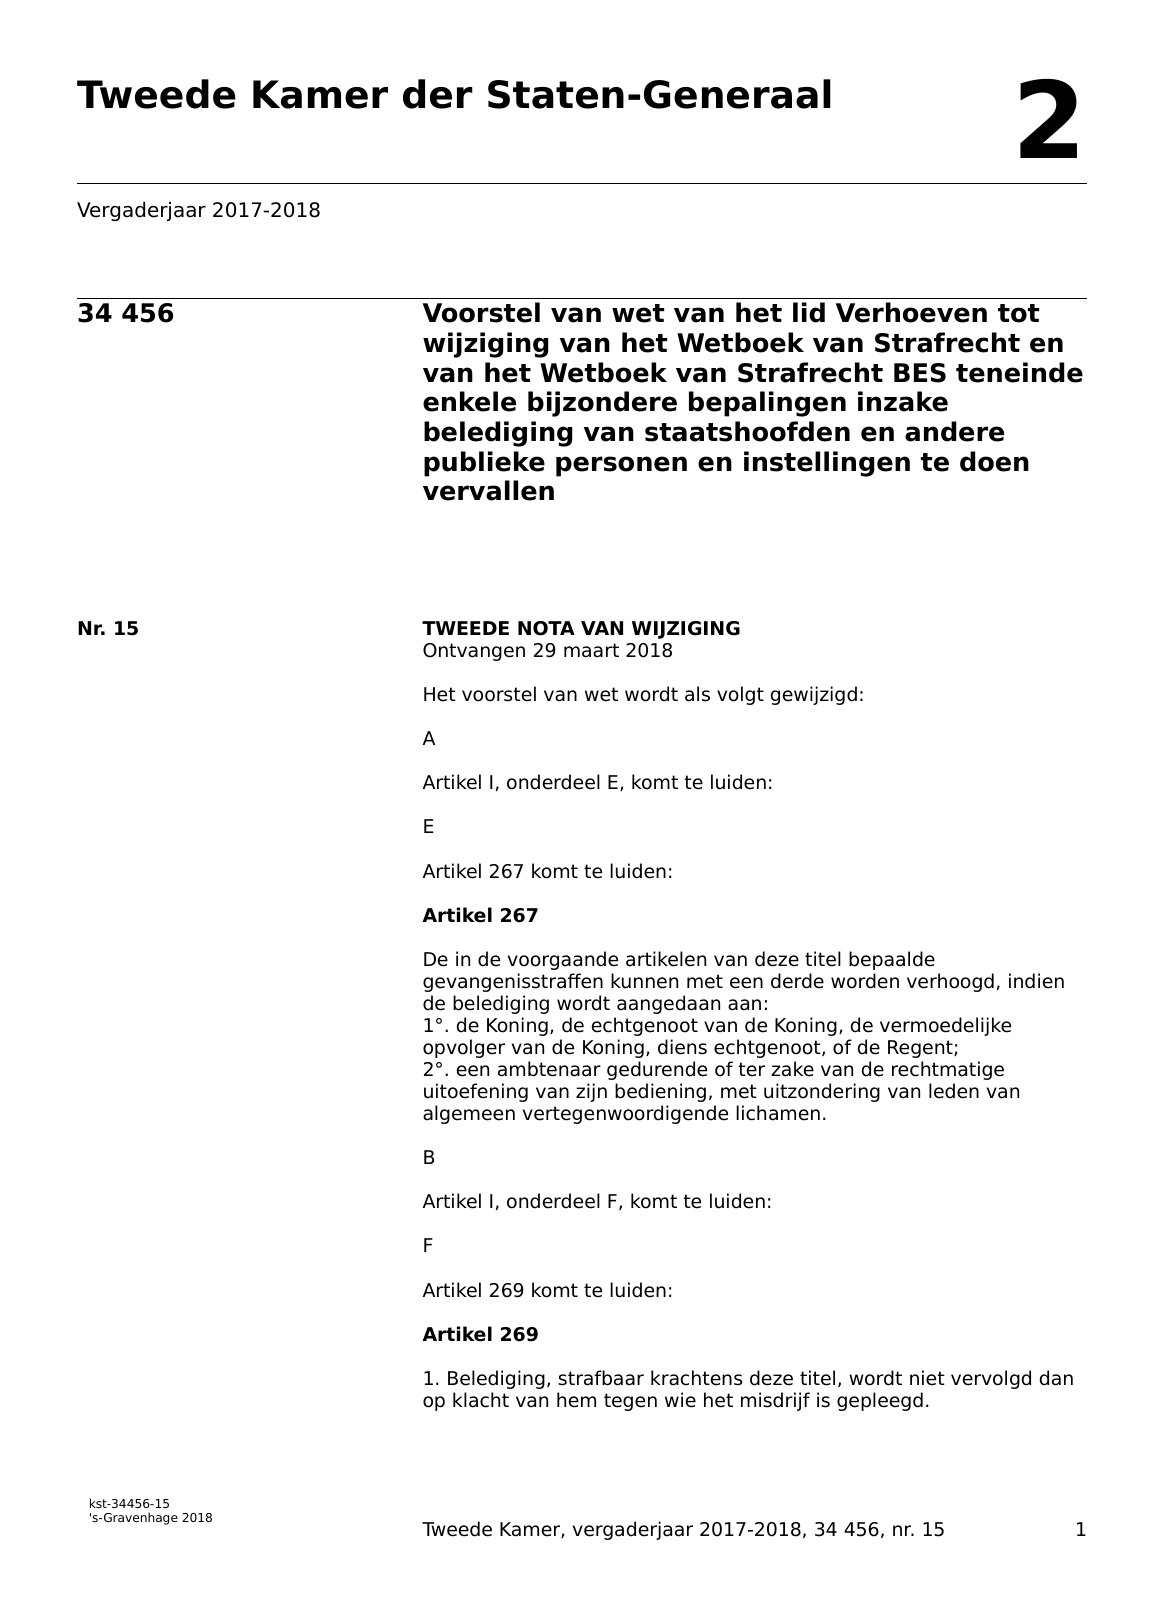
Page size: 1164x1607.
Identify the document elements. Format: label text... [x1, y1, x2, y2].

text Artikel I, onderdeel E, komt te luiden: [422, 772, 1087, 794]
text Artikel 269 komt te luiden: [422, 1279, 1087, 1301]
subtitle F [422, 1235, 1087, 1257]
text 's-Gravenhage 2018 [88, 1511, 323, 1525]
table_cell Vergaderjaar 2017-2018 [77, 184, 1087, 298]
subtitle Artikel 269 [422, 1324, 1087, 1346]
text 2°. een ambtenaar gedurende of ter zake van de rechtmatige uitoefening van zijn bediening, met uitzondering van leden van algemeen vertegenwoordigende lichamen. [422, 1059, 1087, 1125]
text Ontvangen 29 maart 2018 [422, 640, 1087, 662]
text 1°. de Koning, de echtgenoot van de Koning, de vermoedelijke opvolger van de Koning, diens echtgenoot, of de Regent; [422, 1015, 1087, 1059]
table_header 2 [886, 59, 1087, 183]
subtitle Nr. 15 TWEEDE NOTA VAN WIJZIGING [77, 618, 1087, 640]
subtitle 34 456 Voorstel van wet van het lid Verhoeven tot wijziging van het Wetboek van Strafrecht en van het Wetboek van Strafrecht BES teneinde enkele bijzondere bepalingen inzake belediging van staatshoofden en andere publieke personen en instellingen te doen vervallen [77, 299, 1087, 507]
subtitle E [422, 816, 1087, 838]
table_header Tweede Kamer der Staten-Generaal [77, 59, 886, 183]
subtitle B [422, 1147, 1087, 1169]
text De in de voorgaande artikelen van deze titel bepaalde gevangenisstraffen kunnen met een derde worden verhoogd, indien de belediging wordt aangedaan aan: [422, 949, 1087, 1015]
text Artikel 267 komt te luiden: [422, 861, 1087, 883]
text kst-34456-15 [88, 1497, 323, 1511]
text 1. Belediging, strafbaar krachtens deze titel, wordt niet vervolgd dan op klacht van hem tegen wie het misdrijf is gepleegd. [422, 1368, 1087, 1412]
subtitle A [422, 728, 1087, 750]
text Artikel I, onderdeel F, komt te luiden: [422, 1191, 1087, 1213]
text Het voorstel van wet wordt als volgt gewijzigd: [422, 684, 1087, 706]
subtitle Artikel 267 [422, 905, 1087, 927]
